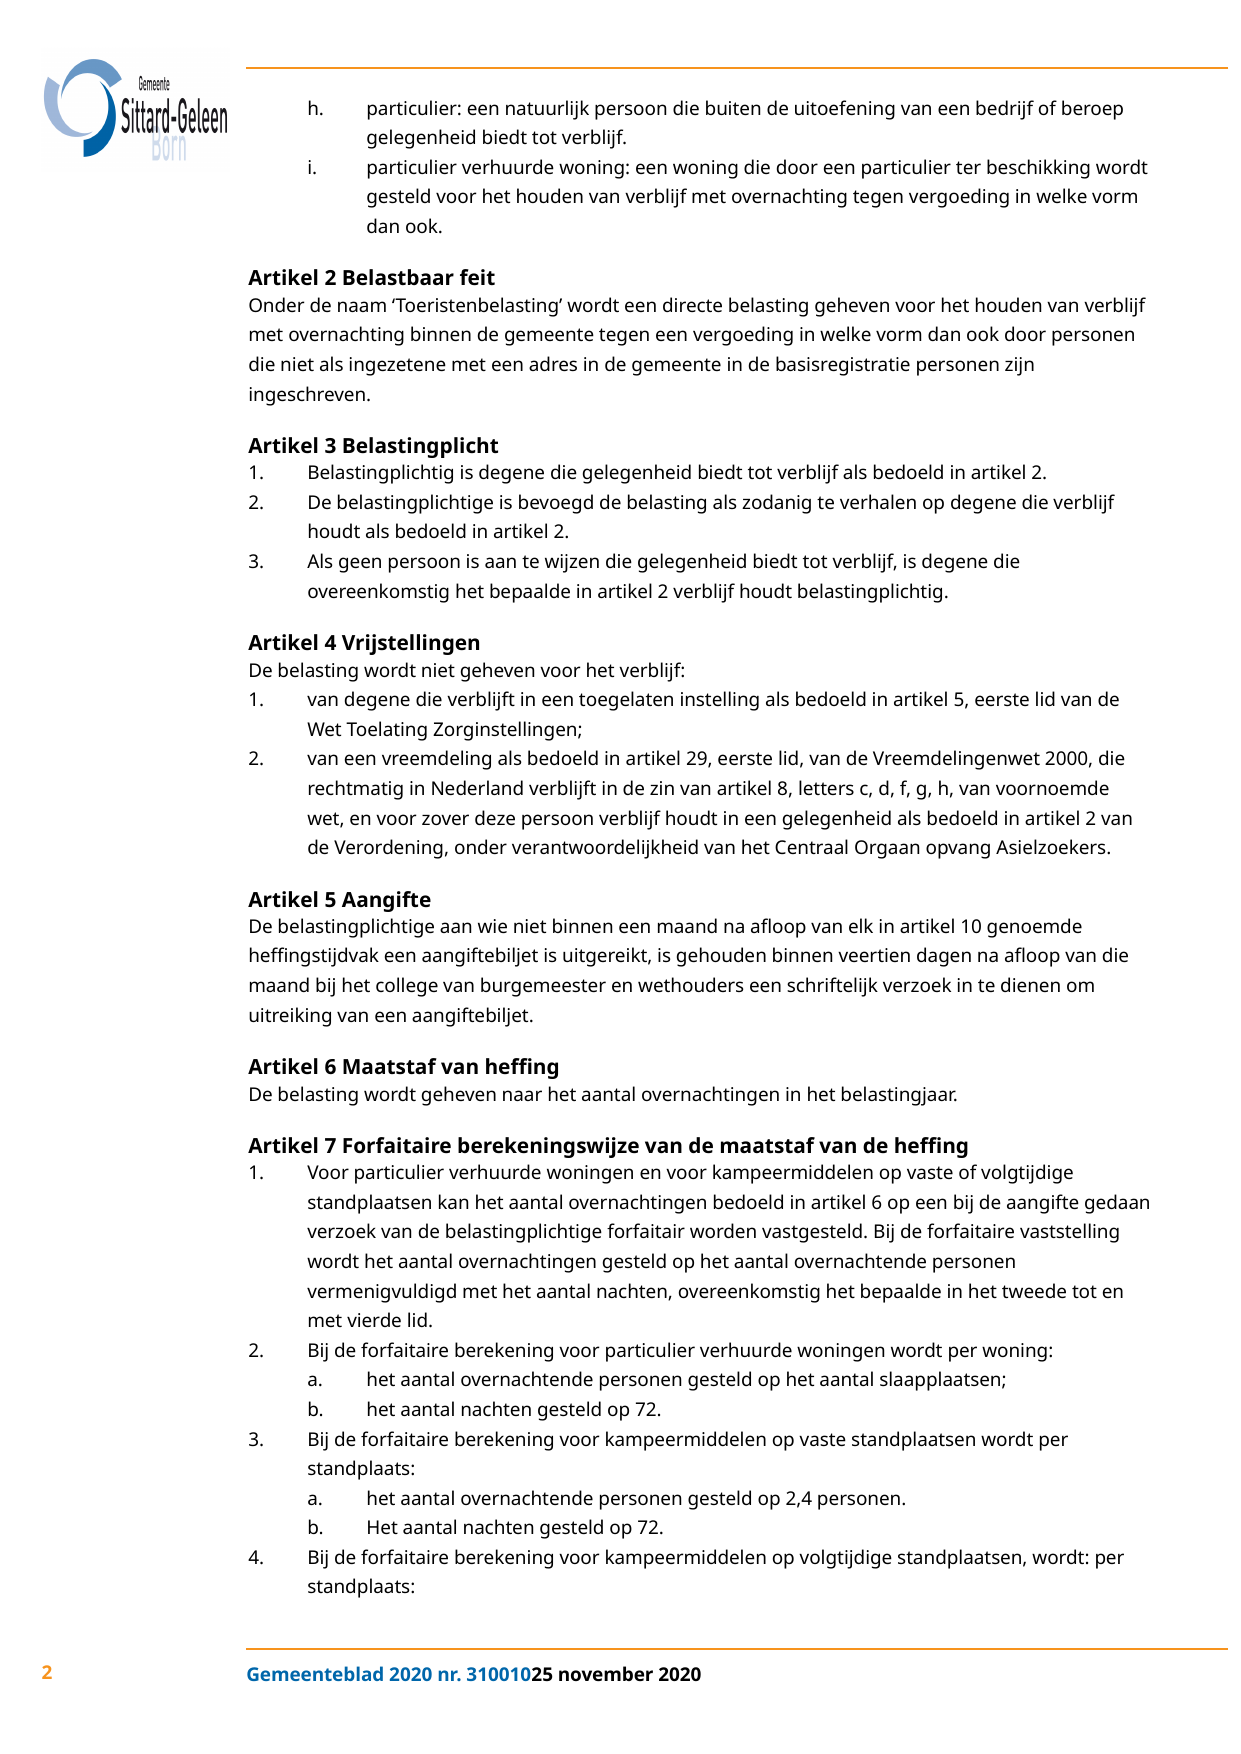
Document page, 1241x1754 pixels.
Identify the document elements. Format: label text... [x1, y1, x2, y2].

text Onder de naam ‘Toeristenbelasting’ wordt een directe belasting geheven voor het houden van verblijf met overnachting binnen de gemeente tegen een vergoeding in welke vorm dan ook door personen die niet als ingezetene met een adres in de gemeente in de basisregistratie personen zijn ingeschreven. [248, 292, 1152, 406]
list het aantal overnachtende personen gesteld op het aantal slaapplaatsen; [307, 1367, 1152, 1392]
text Artikel 6 Maatstaf van heffing [248, 1052, 1152, 1081]
list Als geen persoon is aan te wijzen die gelegenheid biedt tot verblijf, is degene die overeenkomstig het bepaalde in artikel 2 verblijf houdt belastingplichtig. [248, 548, 1152, 604]
text De belasting wordt geheven naar het aantal overnachtingen in het belastingjaar. [248, 1081, 1152, 1106]
list van degene die verblijft in een toegelaten instelling als bedoeld in artikel 5, eerste lid van de Wet Toelating Zorginstellingen; [248, 686, 1152, 742]
picture [41, 47, 231, 172]
list Bij de forfaitaire berekening voor kampeermiddelen op vaste standplaatsen wordt per standplaats: [248, 1426, 1152, 1481]
text Artikel 5 Aangifte [248, 885, 1152, 913]
text Artikel 3 Belastingplicht [248, 431, 1152, 459]
text De belastingplichtige aan wie niet binnen een maand na afloop van elk in artikel 10 genoemde heffingstijdvak een aangiftebiljet is uitgereikt, is gehouden binnen veertien dagen na afloop van die maand bij het college van burgemeester en wethouders een schriftelijk verzoek in te dienen om uitreiking van een aangiftebiljet. [248, 913, 1152, 1028]
text Artikel 7 Forfaitaire berekeningswijze van de maatstaf van de heffing [248, 1131, 1152, 1159]
list Belastingplichtig is degene die gelegenheid biedt tot verblijf als bedoeld in artikel 2. [248, 459, 1152, 485]
list het aantal overnachtende personen gesteld op 2,4 personen. [307, 1485, 1152, 1511]
text De belasting wordt niet geheven voor het verblijf: [248, 657, 1152, 682]
list Voor particulier verhuurde woningen en voor kampeermiddelen op vaste of volgtijdige standplaatsen kan het aantal overnachtingen bedoeld in artikel 6 op een bij de aangifte gedaan verzoek van de belastingplichtige forfaitair worden vastgesteld. Bij de forfaitaire vaststelling wordt het aantal overnachtingen gesteld op het aantal overnachtende personen vermenigvuldigd met het aantal nachten, overeenkomstig het bepaalde in het tweede tot en met vierde lid. [248, 1159, 1152, 1333]
list Bij de forfaitaire berekening voor particulier verhuurde woningen wordt per woning: [248, 1337, 1152, 1363]
list De belastingplichtige is bevoegd de belasting als zodanig te verhalen op degene die verblijf houdt als bedoeld in artikel 2. [248, 489, 1152, 544]
list Bij de forfaitaire berekening voor kampeermiddelen op volgtijdige standplaatsen, wordt: per standplaats: [248, 1544, 1152, 1599]
text Artikel 2 Belastbaar feit [248, 263, 1152, 292]
list particulier verhuurde woning: een woning die door een particulier ter beschikking wordt gesteld voor het houden van verblijf met overnachting tegen vergoeding in welke vorm dan ook. [307, 154, 1152, 239]
list het aantal nachten gesteld op 72. [307, 1396, 1152, 1422]
list Het aantal nachten gesteld op 72. [307, 1514, 1152, 1540]
list particulier: een natuurlijk persoon die buiten de uitoefening van een bedrijf of beroep gelegenheid biedt tot verblijf. [307, 95, 1152, 150]
text Artikel 4 Vrijstellingen [248, 628, 1152, 657]
list van een vreemdeling als bedoeld in artikel 29, eerste lid, van de Vreemdelingenwet 2000, die rechtmatig in Nederland verblijft in de zin van artikel 8, letters c, d, f, g, h, van voornoemde wet, en voor zover deze persoon verblijf houdt in een gelegenheid als bedoeld in artikel 2 van de Verordening, onder verantwoordelijkheid van het Centraal Orgaan opvang Asielzoekers. [248, 746, 1152, 860]
